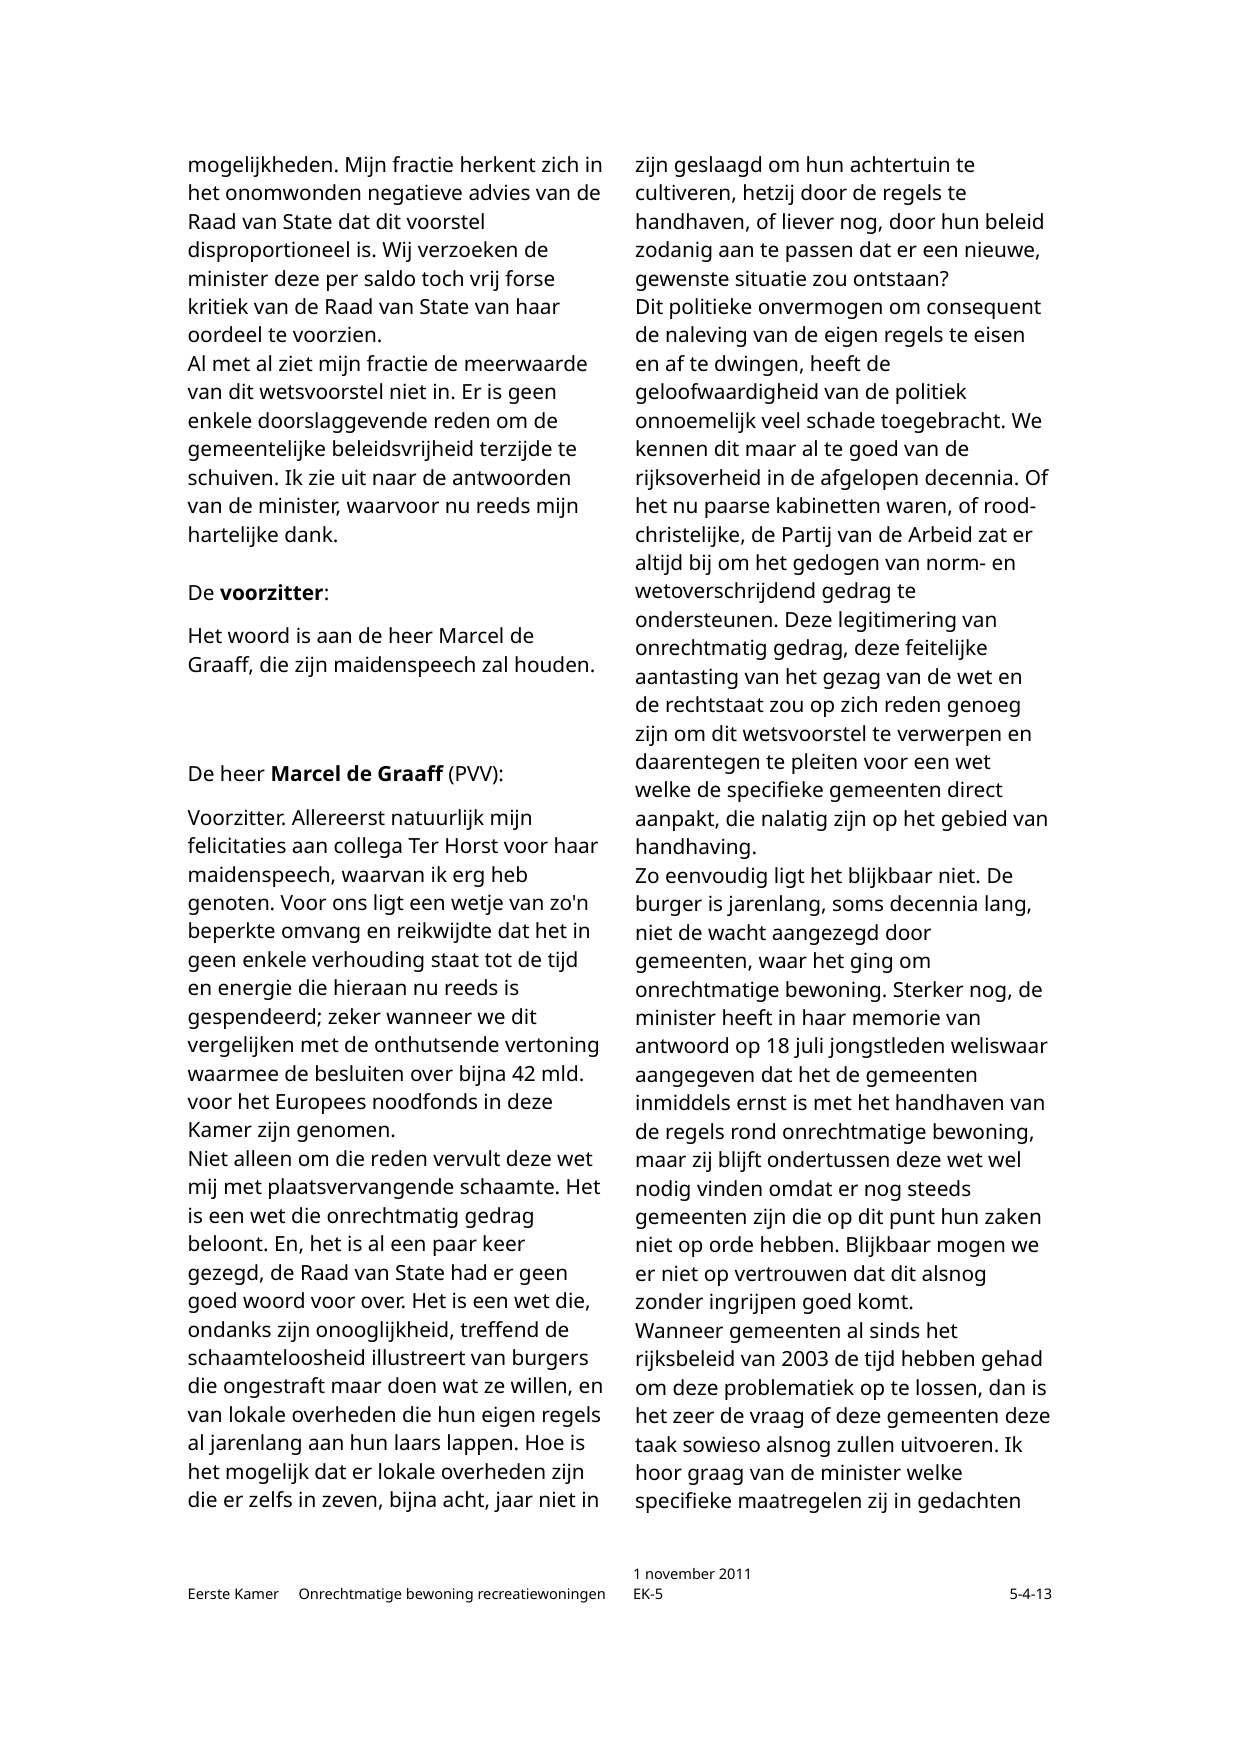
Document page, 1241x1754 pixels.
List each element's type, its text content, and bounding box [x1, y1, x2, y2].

text Zo eenvoudig ligt het blijkbaar niet. De burger is jarenlang, soms decennia lang, niet de wacht aangezegd door gemeenten, waar het ging om onrechtmatige bewoning. Sterker nog, de minister heeft in haar memorie van antwoord op 18 juli jongstleden weliswaar aangegeven dat het de gemeenten inmiddels ernst is met het handhaven van de regels rond onrechtmatige bewoning, maar zij blijft ondertussen deze wet wel nodig vinden omdat er nog steeds gemeenten zijn die op dit punt hun zaken niet op orde hebben. Blijkbaar mogen we er niet op vertrouwen dat dit alsnog zonder ingrijpen goed komt. [635, 861, 1053, 1316]
text mogelijkheden. Mijn fractie herkent zich in het onomwonden negatieve advies van de Raad van State dat dit voorstel disproportioneel is. Wij verzoeken de minister deze per saldo toch vrij forse kritiek van de Raad van State van haar oordeel te voorzien. [187, 150, 605, 349]
text zijn geslaagd om hun achtertuin te cultiveren, hetzij door de regels te handhaven, of liever nog, door hun beleid zodanig aan te passen dat er een nieuwe, gewenste situatie zou ontstaan? [635, 150, 1053, 292]
text Het woord is aan de heer Marcel de Graaff, die zijn maidenspeech zal houden. [187, 622, 605, 678]
text Niet alleen om die reden vervult deze wet mij met plaatsvervangende schaamte. Het is een wet die onrechtmatig gedrag beloont. En, het is al een paar keer gezegd, de Raad van State had er geen goed woord voor over. Het is een wet die, ondanks zijn onooglijkheid, treffend de schaamteloosheid illustreert van burgers die ongestraft maar doen wat ze willen, en van lokale overheden die hun eigen regels al jarenlang aan hun laars lappen. Hoe is het mogelijk dat er lokale overheden zijn die er zelfs in zeven, bijna acht, jaar niet in [187, 1144, 605, 1514]
text Al met al ziet mijn fractie de meerwaarde van dit wetsvoorstel niet in. Er is geen enkele doorslaggevende reden om de gemeentelijke beleidsvrijheid terzijde te schuiven. Ik zie uit naar de antwoorden van de minister, waarvoor nu reeds mijn hartelijke dank. [187, 349, 605, 548]
text De heer Marcel de Graaff (PVV): [187, 759, 605, 788]
text Dit politieke onvermogen om consequent de naleving van de eigen regels te eisen en af te dwingen, heeft de geloofwaardigheid van de politiek onnoemelijk veel schade toegebracht. We kennen dit maar al te goed van de rijksoverheid in de afgelopen decennia. Of het nu paarse kabinetten waren, of rood-christelijke, de Partij van de Arbeid zat er altijd bij om het gedogen van norm- en wetoverschrijdend gedrag te ondersteunen. Deze legitimering van onrechtmatig gedrag, deze feitelijke aantasting van het gezag van de wet en de rechtstaat zou op zich reden genoeg zijn om dit wetsvoorstel te verwerpen en daarentegen te pleiten voor een wet welke de specifieke gemeenten direct aanpakt, die nalatig zijn op het gebied van handhaving. [635, 292, 1053, 861]
text Wanneer gemeenten al sinds het rijksbeleid van 2003 de tijd hebben gehad om deze problematiek op te lossen, dan is het zeer de vraag of deze gemeenten deze taak sowieso alsnog zullen uitvoeren. Ik hoor graag van de minister welke specifieke maatregelen zij in gedachten [635, 1316, 1053, 1515]
text De voorzitter: [187, 578, 605, 607]
text  [187, 708, 605, 737]
text Voorzitter. Allereerst natuurlijk mijn felicitaties aan collega Ter Horst voor haar maidenspeech, waarvan ik erg heb genoten. Voor ons ligt een wetje van zo'n beperkte omvang en reikwijdte dat het in geen enkele verhouding staat tot de tijd en energie die hieraan nu reeds is gespendeerd; zeker wanneer we dit vergelijken met de onthutsende vertoning waarmee de besluiten over bijna 42 mld. voor het Europees noodfonds in deze Kamer zijn genomen. [187, 803, 605, 1144]
